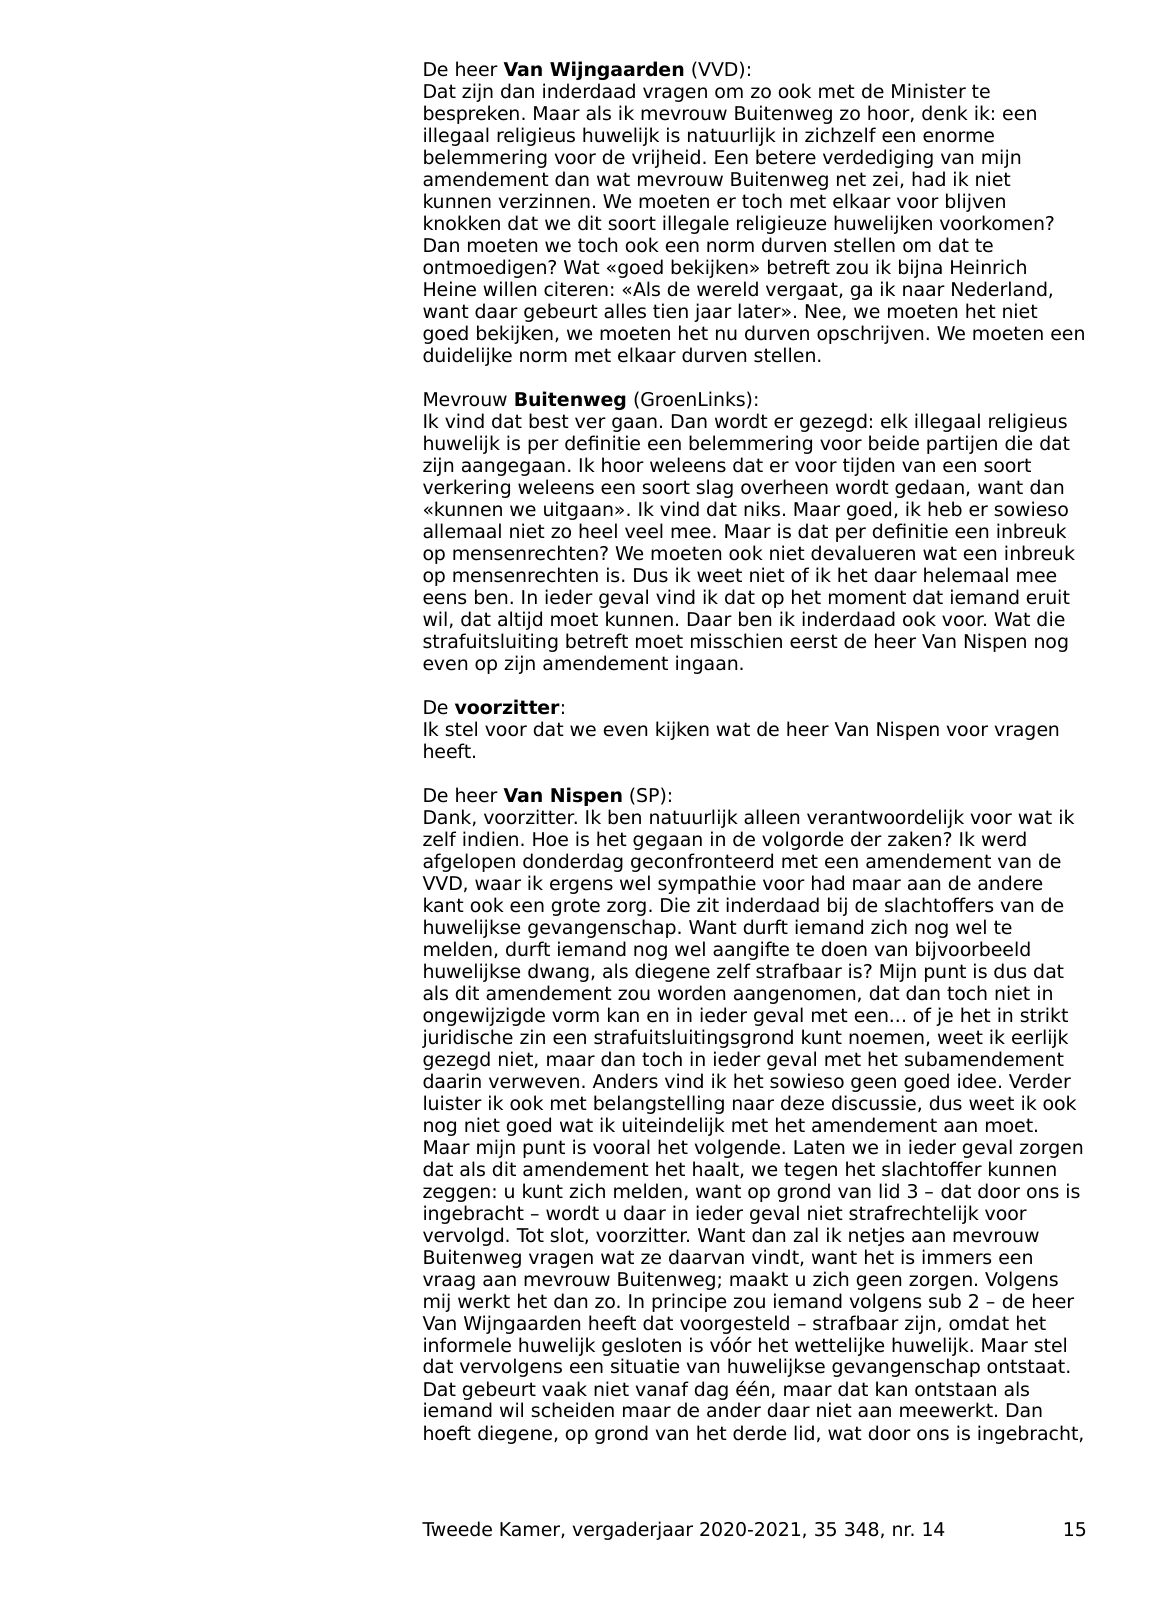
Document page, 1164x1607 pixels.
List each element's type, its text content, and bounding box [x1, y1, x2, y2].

text Ik stel voor dat we even kijken wat de heer Van Nispen voor vragen heeft. [422, 719, 1087, 763]
text De voorzitter: [422, 697, 1087, 719]
text Dank, voorzitter. Ik ben natuurlijk alleen verantwoordelijk voor wat ik zelf indien. Hoe is het gegaan in de volgorde der zaken? Ik werd afgelopen donderdag geconfronteerd met een amendement van de VVD, waar ik ergens wel sympathie voor had maar aan de andere kant ook een grote zorg. Die zit inderdaad bij de slachtoffers van de huwelijkse gevangenschap. Want durft iemand zich nog wel te melden, durft iemand nog wel aangifte te doen van bijvoorbeeld huwelijkse dwang, als diegene zelf strafbaar is? Mijn punt is dus dat als dit amendement zou worden aangenomen, dat dan toch niet in ongewijzigde vorm kan en in ieder geval met een... of je het in strikt juridische zin een strafuitsluitingsgrond kunt noemen, weet ik eerlijk gezegd niet, maar dan toch in ieder geval met het subamendement daarin verweven. Anders vind ik het sowieso geen goed idee. Verder luister ik ook met belangstelling naar deze discussie, dus weet ik ook nog niet goed wat ik uiteindelijk met het amendement aan moet. Maar mijn punt is vooral het volgende. Laten we in ieder geval zorgen dat als dit amendement het haalt, we tegen het slachtoffer kunnen zeggen: u kunt zich melden, want op grond van lid 3 – dat door ons is ingebracht – wordt u daar in ieder geval niet strafrechtelijk voor vervolgd. Tot slot, voorzitter. Want dan zal ik netjes aan mevrouw Buitenweg vragen wat ze daarvan vindt, want het is immers een vraag aan mevrouw Buitenweg; maakt u zich geen zorgen. Volgens mij werkt het dan zo. In principe zou iemand volgens sub 2 – de heer Van Wijngaarden heeft dat voorgesteld – strafbaar zijn, omdat het informele huwelijk gesloten is vóór het wettelijke huwelijk. Maar stel dat vervolgens een situatie van huwelijkse gevangenschap ontstaat. Dat gebeurt vaak niet vanaf dag één, maar dat kan ontstaan als iemand wil scheiden maar de ander daar niet aan meewerkt. Dan hoeft diegene, op grond van het derde lid, wat door ons is ingebracht, [422, 807, 1087, 1444]
text De heer Van Wijngaarden (VVD): [422, 59, 1087, 81]
text Mevrouw Buitenweg (GroenLinks): [422, 389, 1087, 411]
text De heer Van Nispen (SP): [422, 785, 1087, 807]
text Dat zijn dan inderdaad vragen om zo ook met de Minister te bespreken. Maar als ik mevrouw Buitenweg zo hoor, denk ik: een illegaal religieus huwelijk is natuurlijk in zichzelf een enorme belemmering voor de vrijheid. Een betere verdediging van mijn amendement dan wat mevrouw Buitenweg net zei, had ik niet kunnen verzinnen. We moeten er toch met elkaar voor blijven knokken dat we dit soort illegale religieuze huwelijken voorkomen? Dan moeten we toch ook een norm durven stellen om dat te ontmoedigen? Wat «goed bekijken» betreft zou ik bijna Heinrich Heine willen citeren: «Als de wereld vergaat, ga ik naar Nederland, want daar gebeurt alles tien jaar later». Nee, we moeten het niet goed bekijken, we moeten het nu durven opschrijven. We moeten een duidelijke norm met elkaar durven stellen. [422, 81, 1087, 367]
text Ik vind dat best ver gaan. Dan wordt er gezegd: elk illegaal religieus huwelijk is per definitie een belemmering voor beide partijen die dat zijn aangegaan. Ik hoor weleens dat er voor tijden van een soort verkering weleens een soort slag overheen wordt gedaan, want dan «kunnen we uitgaan». Ik vind dat niks. Maar goed, ik heb er sowieso allemaal niet zo heel veel mee. Maar is dat per definitie een inbreuk op mensenrechten? We moeten ook niet devalueren wat een inbreuk op mensenrechten is. Dus ik weet niet of ik het daar helemaal mee eens ben. In ieder geval vind ik dat op het moment dat iemand eruit wil, dat altijd moet kunnen. Daar ben ik inderdaad ook voor. Wat die strafuitsluiting betreft moet misschien eerst de heer Van Nispen nog even op zijn amendement ingaan. [422, 411, 1087, 675]
